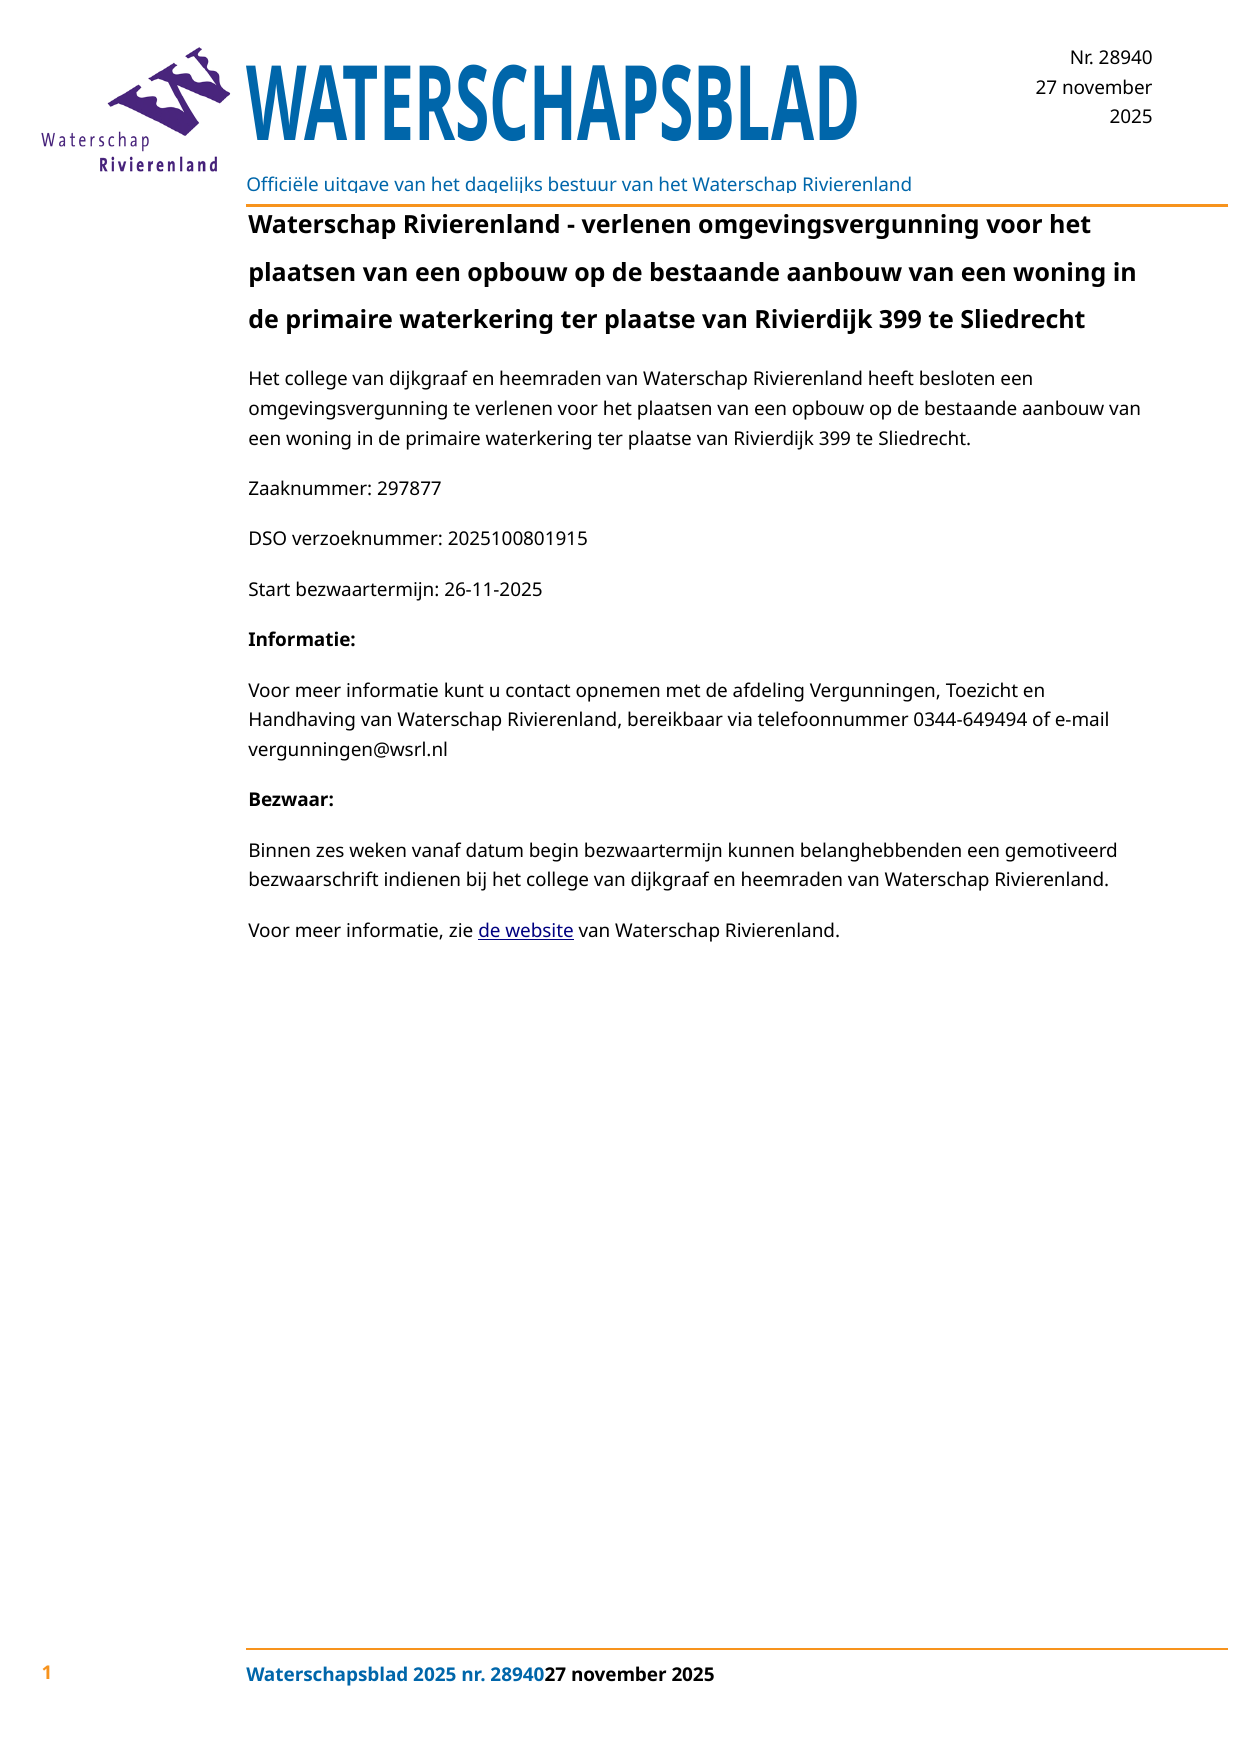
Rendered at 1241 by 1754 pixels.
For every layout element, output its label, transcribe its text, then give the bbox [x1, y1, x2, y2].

text Het college van dijkgraaf en heemraden van Waterschap Rivierenland heeft besloten een omgevingsvergunning te verlenen voor het plaatsen van een opbouw op de bestaande aanbouw van een woning in de primaire waterkering ter plaatse van Rivierdijk 399 te Sliedrecht. [248, 366, 1152, 450]
text Voor meer informatie kunt u contact opnemen met de afdeling Vergunningen, Toezicht en Handhaving van Waterschap Rivierenland, bereikbaar via telefoonnummer 0344-649494 of e-mail vergunningen@wsrl.nl [248, 677, 1152, 762]
text Bezwaar: [248, 786, 1152, 812]
text Binnen zes weken vanaf datum begin bezwaartermijn kunnen belanghebbenden een gemotiveerd bezwaarschrift indienen bij het college van dijkgraaf en heemraden van Waterschap Rivierenland. [248, 837, 1152, 892]
text Start bezwaartermijn: 26-11-2025 [248, 576, 1152, 602]
text Waterschap Rivierenland - verlenen omgevingsvergunning voor het plaatsen van een opbouw op de bestaande aanbouw van een woning in de primaire waterkering ter plaatse van Rivierdijk 399 te Sliedrecht [248, 207, 1152, 336]
text DSO verzoeknummer: 2025100801915 [248, 526, 1152, 551]
text Voor meer informatie, zie de website van Waterschap Rivierenland. [248, 917, 1152, 942]
text Zaaknummer: 297877 [248, 475, 1152, 501]
text Informatie: [248, 626, 1152, 652]
picture [41, 47, 231, 172]
